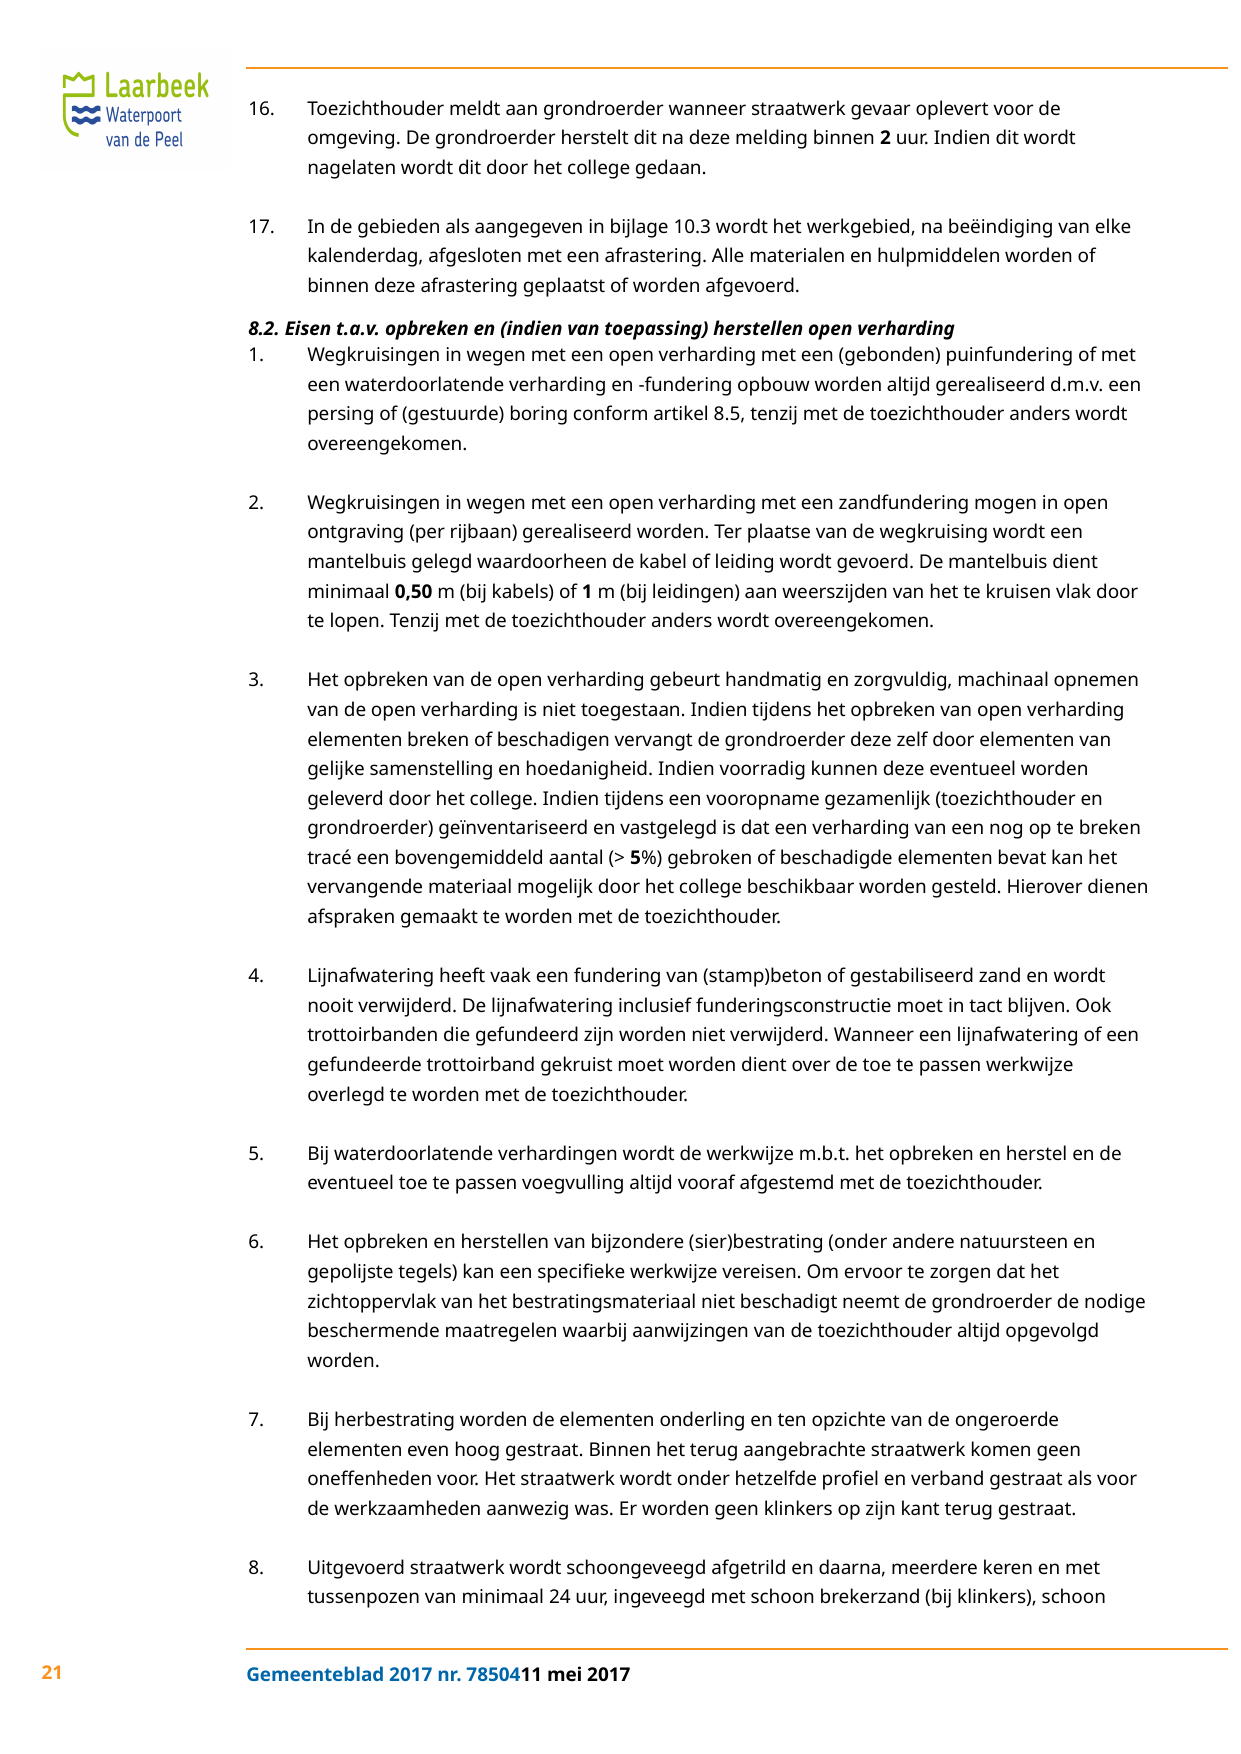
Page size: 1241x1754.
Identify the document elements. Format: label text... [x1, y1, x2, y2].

text 8.2. Eisen t.a.v. opbreken en (indien van toepassing) herstellen open verharding [248, 315, 1152, 341]
list Wegkruisingen in wegen met een open verharding met een (gebonden) puinfundering of met een waterdoorlatende verharding en -fundering opbouw worden altijd gerealiseerd d.m.v. een persing of (gestuurde) boring conform artikel 8.5, tenzij met de toezichthouder anders wordt overeengekomen. [248, 341, 1152, 456]
list In de gebieden als aangegeven in bijlage 10.3 wordt het werkgebied, na beëindiging van elke kalenderdag, afgesloten met een afrastering. Alle materialen en hulpmiddelen worden of binnen deze afrastering geplaatst of worden afgevoerd. [248, 213, 1152, 298]
list Wegkruisingen in wegen met een open verharding met een zandfundering mogen in open ontgraving (per rijbaan) gerealiseerd worden. Ter plaatse van de wegkruising wordt een mantelbuis gelegd waardoorheen de kabel of leiding wordt gevoerd. De mantelbuis dient minimaal 0,50 m (bij kabels) of 1 m (bij leidingen) aan weerszijden van het te kruisen vlak door te lopen. Tenzij met de toezichthouder anders wordt overeengekomen. [248, 489, 1152, 633]
list Bij herbestrating worden de elementen onderling en ten opzichte van de ongeroerde elementen even hoog gestraat. Binnen het terug aangebrachte straatwerk komen geen oneffenheden voor. Het straatwerk wordt onder hetzelfde profiel en verband gestraat als voor de werkzaamheden aanwezig was. Er worden geen klinkers op zijn kant terug gestraat. [248, 1406, 1152, 1521]
list Het opbreken en herstellen van bijzondere (sier)bestrating (onder andere natuursteen en gepolijste tegels) kan een specifieke werkwijze vereisen. Om ervoor te zorgen dat het zichtoppervlak van het bestratingsmateriaal niet beschadigt neemt de grondroerder de nodige beschermende maatregelen waarbij aanwijzingen van de toezichthouder altijd opgevolgd worden. [248, 1229, 1152, 1373]
list Lijnafwatering heeft vaak een fundering van (stamp)beton of gestabiliseerd zand en wordt nooit verwijderd. De lijnafwatering inclusief funderingsconstructie moet in tact blijven. Ook trottoirbanden die gefundeerd zijn worden niet verwijderd. Wanneer een lijnafwatering of een gefundeerde trottoirband gekruist moet worden dient over de toe te passen werkwijze overlegd te worden met de toezichthouder. [248, 962, 1152, 1106]
list Het opbreken van de open verharding gebeurt handmatig en zorgvuldig, machinaal opnemen van de open verharding is niet toegestaan. Indien tijdens het opbreken van open verharding elementen breken of beschadigen vervangt de grondroerder deze zelf door elementen van gelijke samenstelling en hoedanigheid. Indien voorradig kunnen deze eventueel worden geleverd door het college. Indien tijdens een vooropname gezamenlijk (toezichthouder en grondroerder) geïnventariseerd en vastgelegd is dat een verharding van een nog op te breken tracé een bovengemiddeld aantal (> 5%) gebroken of beschadigde elementen bevat kan het vervangende materiaal mogelijk door het college beschikbaar worden gesteld. Hierover dienen afspraken gemaakt te worden met de toezichthouder. [248, 667, 1152, 929]
list Bij waterdoorlatende verhardingen wordt de werkwijze m.b.t. het opbreken en herstel en de eventueel toe te passen voegvulling altijd vooraf afgestemd met de toezichthouder. [248, 1140, 1152, 1195]
picture [41, 47, 231, 172]
list Uitgevoerd straatwerk wordt schoongeveegd afgetrild en daarna, meerdere keren en met tussenpozen van minimaal 24 uur, ingeveegd met schoon brekerzand (bij klinkers), schoon [248, 1554, 1152, 1609]
list Toezichthouder meldt aan grondroerder wanneer straatwerk gevaar oplevert voor de omgeving. De grondroerder herstelt dit na deze melding binnen 2 uur. Indien dit wordt nagelaten wordt dit door het college gedaan. [248, 95, 1152, 180]
